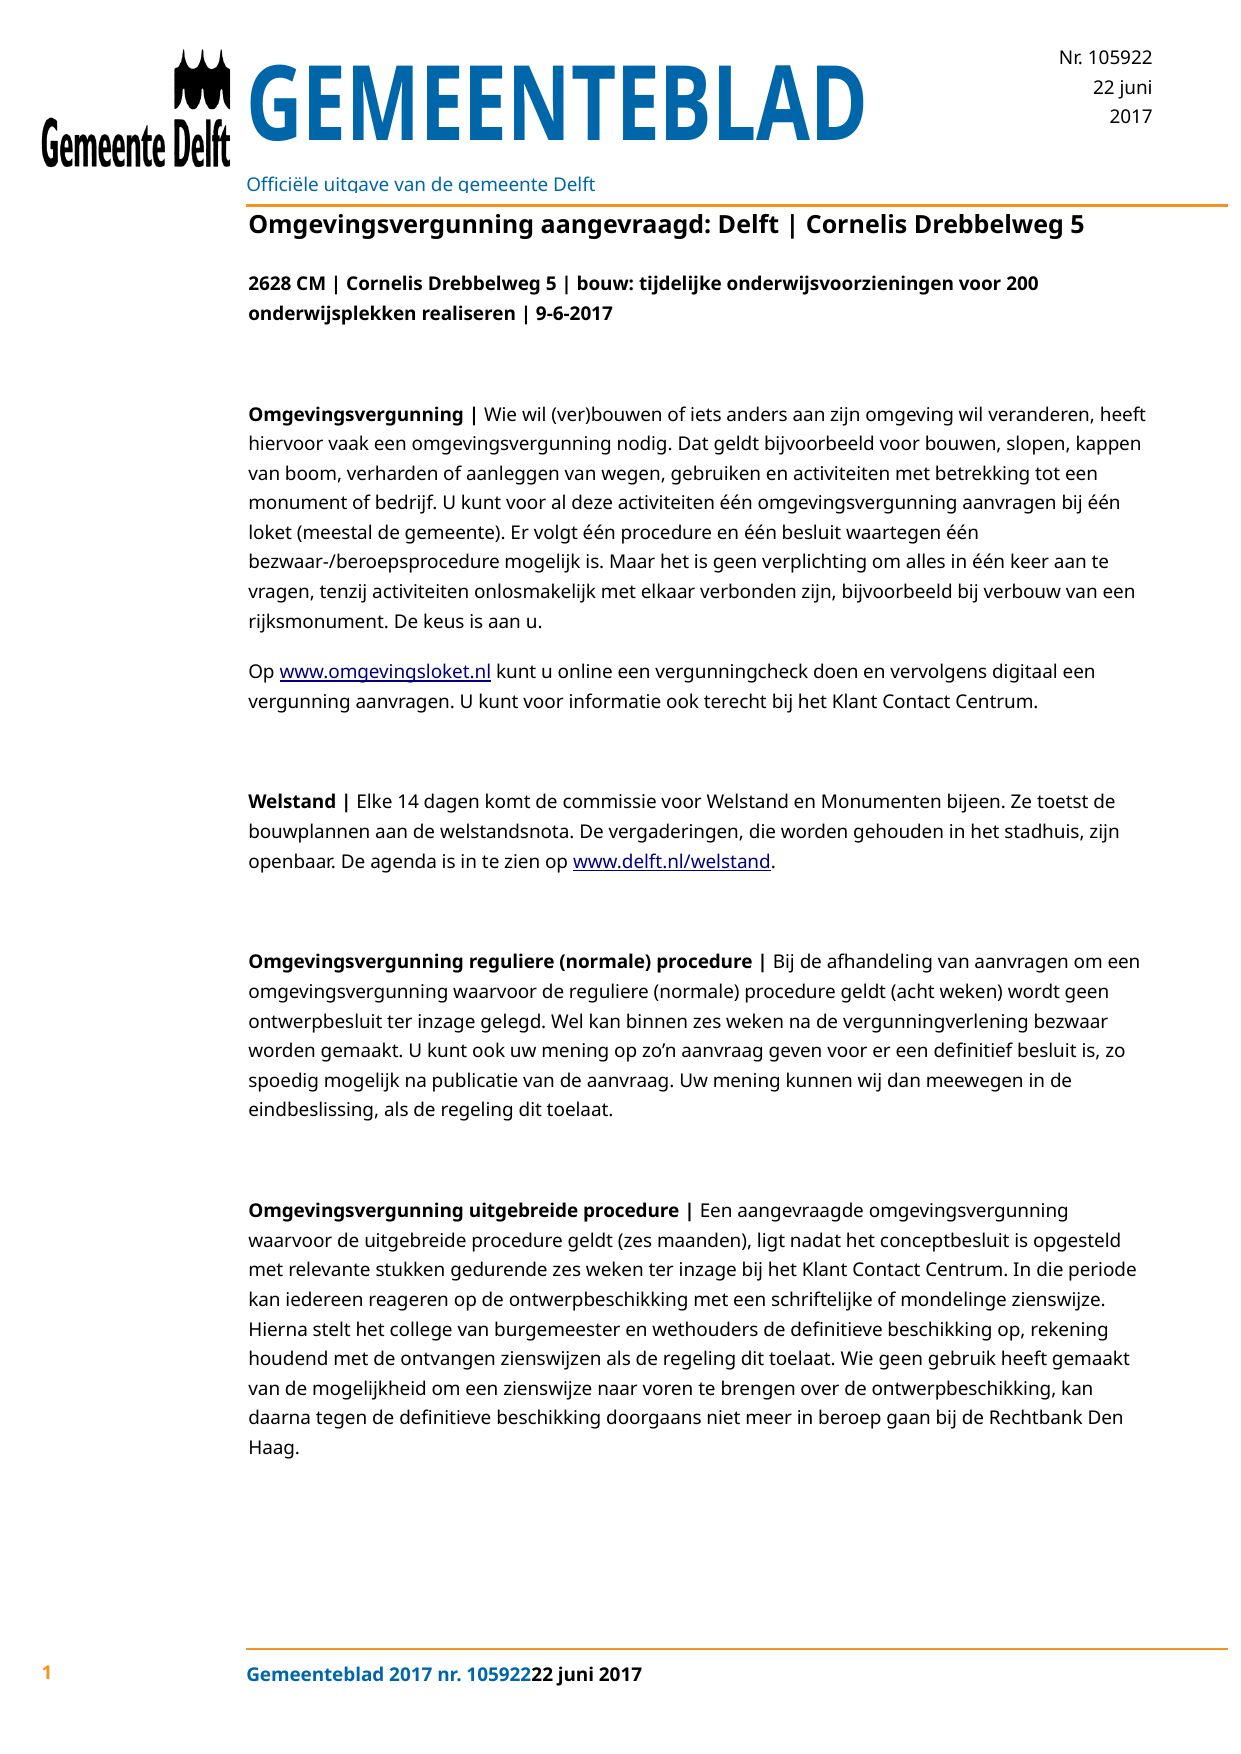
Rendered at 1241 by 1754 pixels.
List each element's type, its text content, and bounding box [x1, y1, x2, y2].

text Omgevingsvergunning uitgebreide procedure | Een aangevraagde omgevingsvergunning waarvoor de uitgebreide procedure geldt (zes maanden), ligt nadat het conceptbesluit is opgesteld met relevante stukken gedurende zes weken ter inzage bij het Klant Contact Centrum. In die periode kan iedereen reageren op de ontwerpbeschikking met een schriftelijke of mondelinge zienswijze. Hierna stelt het college van burgemeester en wethouders de definitieve beschikking op, rekening houdend met de ontvangen zienswijzen als de regeling dit toelaat. Wie geen gebruik heeft gemaakt van de mogelijkheid om een zienswijze naar voren te brengen over de ontwerpbeschikking, kan daarna tegen de definitieve beschikking doorgaans niet meer in beroep gaan bij de Rechtbank Den Haag. [248, 1197, 1152, 1460]
text Omgevingsvergunning reguliere (normale) procedure | Bij de afhandeling van aanvragen om een omgevingsvergunning waarvoor de reguliere (normale) procedure geldt (acht weken) wordt geen ontwerpbesluit ter inzage gelegd. Wel kan binnen zes weken na de vergunningverlening bezwaar worden gemaakt. U kunt ook uw mening op zo’n aanvraag geven voor er een definitief besluit is, zo spoedig mogelijk na publicatie van de aanvraag. Uw mening kunnen wij dan meewegen in de eindbeslissing, als de regeling dit toelaat. [248, 949, 1152, 1122]
text Op www.omgevingsloket.nl kunt u online een vergunningcheck doen en vervolgens digitaal een vergunning aanvragen. U kunt voor informatie ook terecht bij het Klant Contact Centrum. [248, 658, 1152, 713]
picture [41, 47, 231, 172]
text Omgevingsvergunning | Wie wil (ver)bouwen of iets anders aan zijn omgeving wil veranderen, heeft hiervoor vaak een omgevingsvergunning nodig. Dat geldt bijvoorbeeld voor bouwen, slopen, kappen van boom, verharden of aanleggen van wegen, gebruiken en activiteiten met betrekking tot een monument of bedrijf. U kunt voor al deze activiteiten één omgevingsvergunning aanvragen bij één loket (meestal de gemeente). Er volgt één procedure en één besluit waartegen één bezwaar-/beroepsprocedure mogelijk is. Maar het is geen verplichting om alles in één keer aan te vragen, tenzij activiteiten onlosmakelijk met elkaar verbonden zijn, bijvoorbeeld bij verbouw van een rijksmonument. De keus is aan u. [248, 401, 1152, 633]
text Omgevingsvergunning aangevraagd: Delft | Cornelis Drebbelweg 5 [248, 207, 1152, 241]
text 2628 CM | Cornelis Drebbelweg 5 | bouw: tijdelijke onderwijsvoorzieningen voor 200 onderwijsplekken realiseren | 9-6-2017 [248, 270, 1152, 326]
text Welstand | Elke 14 dagen komt de commissie voor Welstand en Monumenten bijeen. Ze toetst de bouwplannen aan de welstandsnota. De vergaderingen, die worden gehouden in het stadhuis, zijn openbaar. De agenda is in te zien op www.delft.nl/welstand. [248, 789, 1152, 873]
